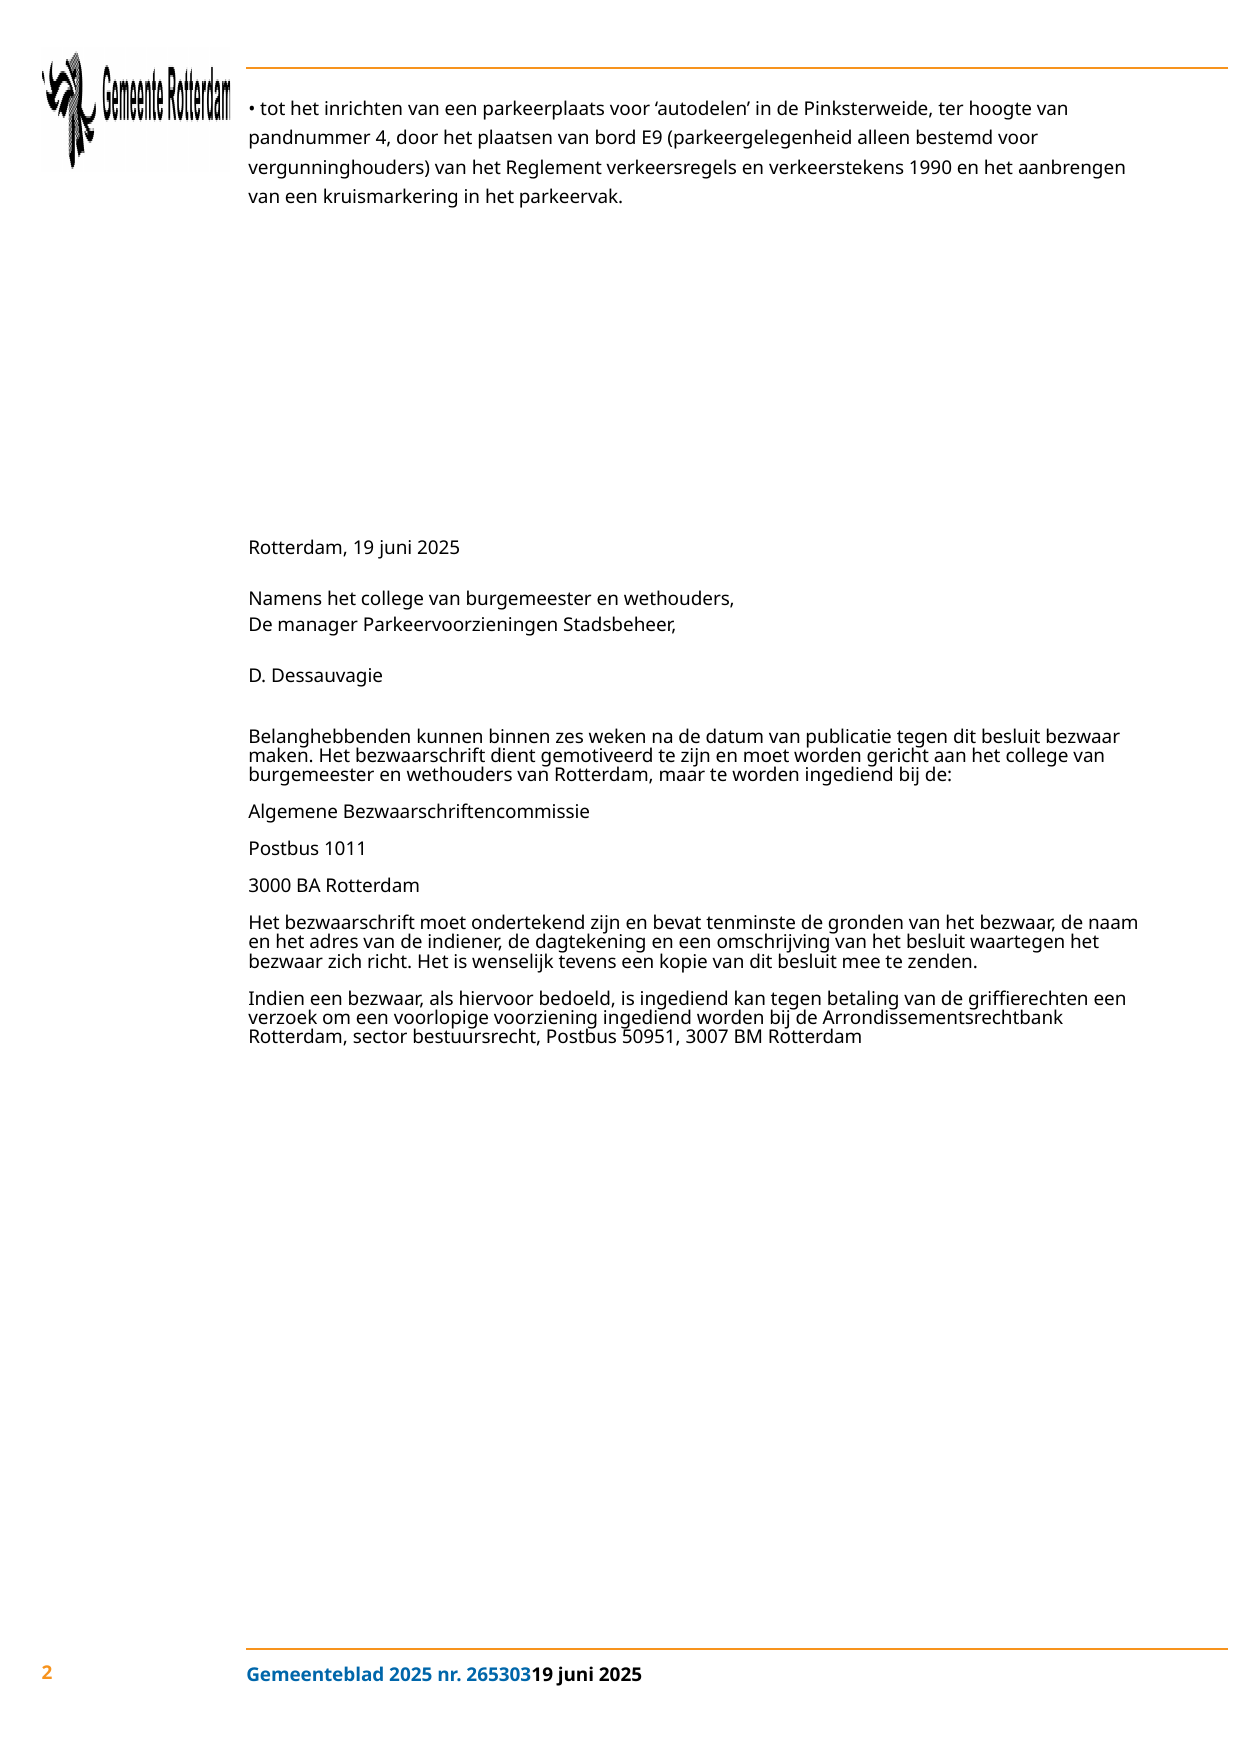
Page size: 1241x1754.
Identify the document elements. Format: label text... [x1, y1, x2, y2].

text • tot het inrichten van een parkeerplaats voor ‘autodelen’ in de Pinksterweide, ter hoogte van pandnummer 4, door het plaatsen van bord E9 (parkeergelegenheid alleen bestemd voor vergunninghouders) van het Reglement verkeersregels en verkeerstekens 1990 en het aanbrengen van een kruismarkering in het parkeervak. [248, 95, 1152, 209]
text De manager Parkeervoorzieningen Stadsbeheer, [248, 611, 1152, 637]
text 3000 BA Rotterdam [248, 877, 1152, 896]
text Het bezwaarschrift moet ondertekend zijn en bevat tenminste de gronden van het bezwaar, de naam en het adres van de indiener, de dagtekening en een omschrijving van het besluit waartegen het bezwaar zich richt. Het is wenselijk tevens een kopie van dit besluit mee te zenden. [248, 914, 1152, 972]
text Algemene Bezwaarschriftencommissie [248, 803, 1152, 822]
text Namens het college van burgemeester en wethouders, [248, 585, 1152, 611]
picture [41, 47, 231, 172]
text Postbus 1011 [248, 840, 1152, 859]
text D. Dessauvagie [248, 662, 1152, 688]
text Belanghebbenden kunnen binnen zes weken na de datum van publicatie tegen dit besluit bezwaar maken. Het bezwaarschrift dient gemotiveerd te zijn en moet worden gericht aan het college van burgemeester en wethouders van Rotterdam, maar te worden ingediend bij de: [248, 728, 1152, 785]
text Rotterdam, 19 juni 2025 [248, 534, 1152, 559]
text Indien een bezwaar, als hiervoor bedoeld, is ingediend kan tegen betaling van de griffierechten een verzoek om een voorlopige voorziening ingediend worden bij de Arrondissementsrechtbank Rotterdam, sector bestuursrecht, Postbus 50951, 3007 BM Rotterdam [248, 989, 1152, 1047]
